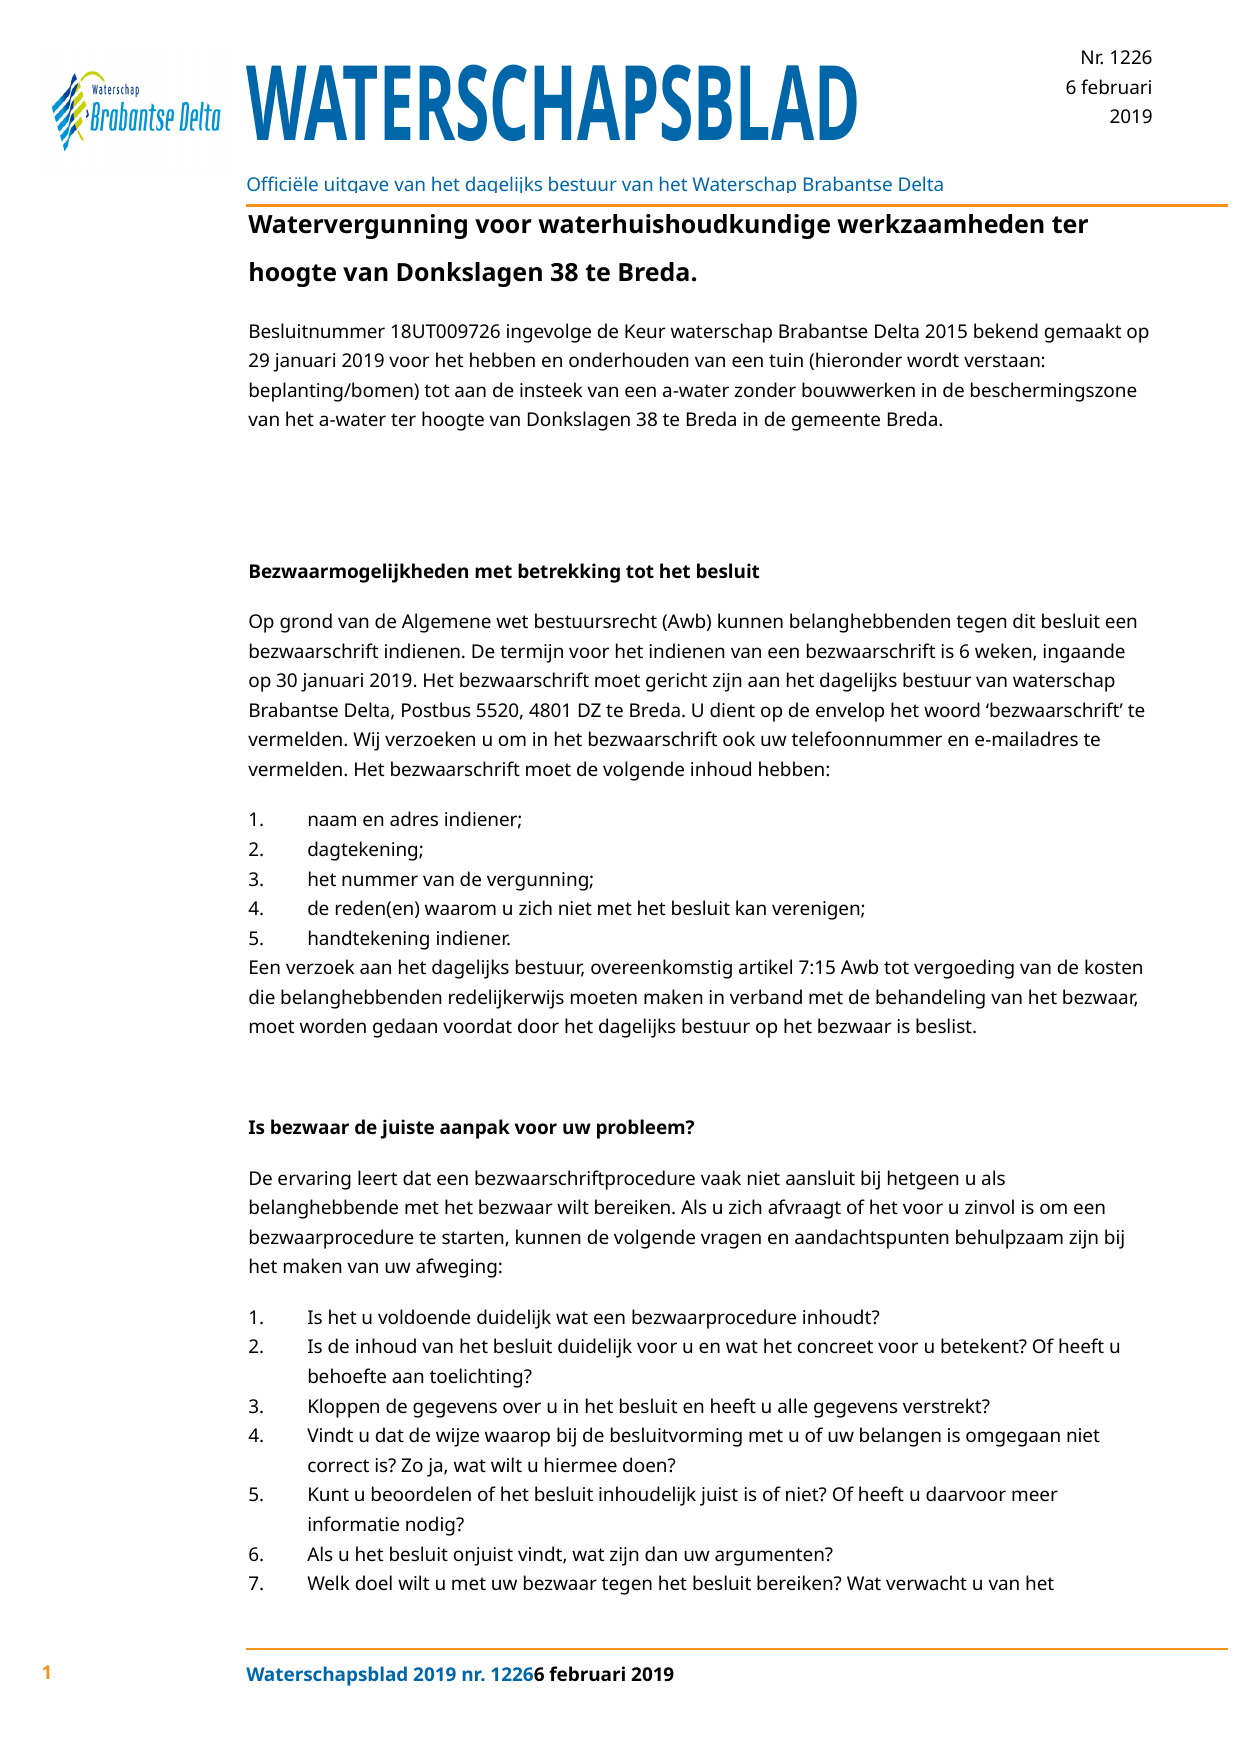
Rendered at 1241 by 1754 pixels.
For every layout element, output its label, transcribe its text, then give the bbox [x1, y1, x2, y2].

list dagtekening; [248, 836, 1152, 862]
picture [41, 47, 231, 172]
text Op grond van de Algemene wet bestuursrecht (Awb) kunnen belanghebbenden tegen dit besluit een bezwaarschrift indienen. De termijn voor het indienen van een bezwaarschrift is 6 weken, ingaande op 30 januari 2019. Het bezwaarschrift moet gericht zijn aan het dagelijks bestuur van waterschap Brabantse Delta, Postbus 5520, 4801 DZ te Breda. U dient op de envelop het woord ‘bezwaarschrift’ te vermelden. Wij verzoeken u om in het bezwaarschrift ook uw telefoonnummer en e‑mailadres te vermelden. Het bezwaarschrift moet de volgende inhoud hebben: [248, 608, 1152, 782]
list Welk doel wilt u met uw bezwaar tegen het besluit bereiken? Wat verwacht u van het [248, 1570, 1152, 1596]
list handtekening indiener. [248, 925, 1152, 951]
text De ervaring leert dat een bezwaarschriftprocedure vaak niet aansluit bij hetgeen u als belanghebbende met het bezwaar wilt bereiken. Als u zich afvraagt of het voor u zinvol is om een bezwaarprocedure te starten, kunnen de volgende vragen en aandachtspunten behulpzaam zijn bij het maken van uw afweging: [248, 1165, 1152, 1279]
list naam en adres indiener; [248, 807, 1152, 832]
list Als u het besluit onjuist vindt, wat zijn dan uw argumenten? [248, 1541, 1152, 1567]
list Kunt u beoordelen of het besluit inhoudelijk juist is of niet? Of heeft u daarvoor meer informatie nodig? [248, 1482, 1152, 1537]
list Is het u voldoende duidelijk wat een bezwaarprocedure inhoudt? [248, 1304, 1152, 1330]
text Bezwaarmogelijkheden met betrekking tot het besluit [248, 558, 1152, 584]
list het nummer van de vergunning; [248, 866, 1152, 892]
list Kloppen de gegevens over u in het besluit en heeft u alle gegevens verstrekt? [248, 1393, 1152, 1419]
text Besluitnummer 18UT009726 ingevolge de Keur waterschap Brabantse Delta 2015 bekend gemaakt op 29 januari 2019 voor het hebben en onderhouden van een tuin (hieronder wordt verstaan: beplanting/bomen) tot aan de insteek van een a-water zonder bouwwerken in de beschermingszone van het a-water ter hoogte van Donkslagen 38 te Breda in de gemeente Breda. [248, 318, 1152, 432]
list de reden(en) waarom u zich niet met het besluit kan verenigen; [248, 895, 1152, 921]
text Een verzoek aan het dagelijks bestuur, overeenkomstig artikel 7:15 Awb tot vergoeding van de kosten die belanghebbenden redelijkerwijs moeten maken in verband met de behandeling van het bezwaar, moet worden gedaan voordat door het dagelijks bestuur op het bezwaar is beslist. [248, 954, 1152, 1039]
list Vindt u dat de wijze waarop bij de besluitvorming met u of uw belangen is omgegaan niet correct is? Zo ja, wat wilt u hiermee doen? [248, 1422, 1152, 1478]
text Is bezwaar de juiste aanpak voor uw probleem? [248, 1114, 1152, 1140]
list Is de inhoud van het besluit duidelijk voor u en wat het concreet voor u betekent? Of heeft u behoefte aan toelichting? [248, 1334, 1152, 1389]
text Watervergunning voor waterhuishoudkundige werkzaamheden ter hoogte van Donkslagen 38 te Breda. [248, 207, 1152, 288]
